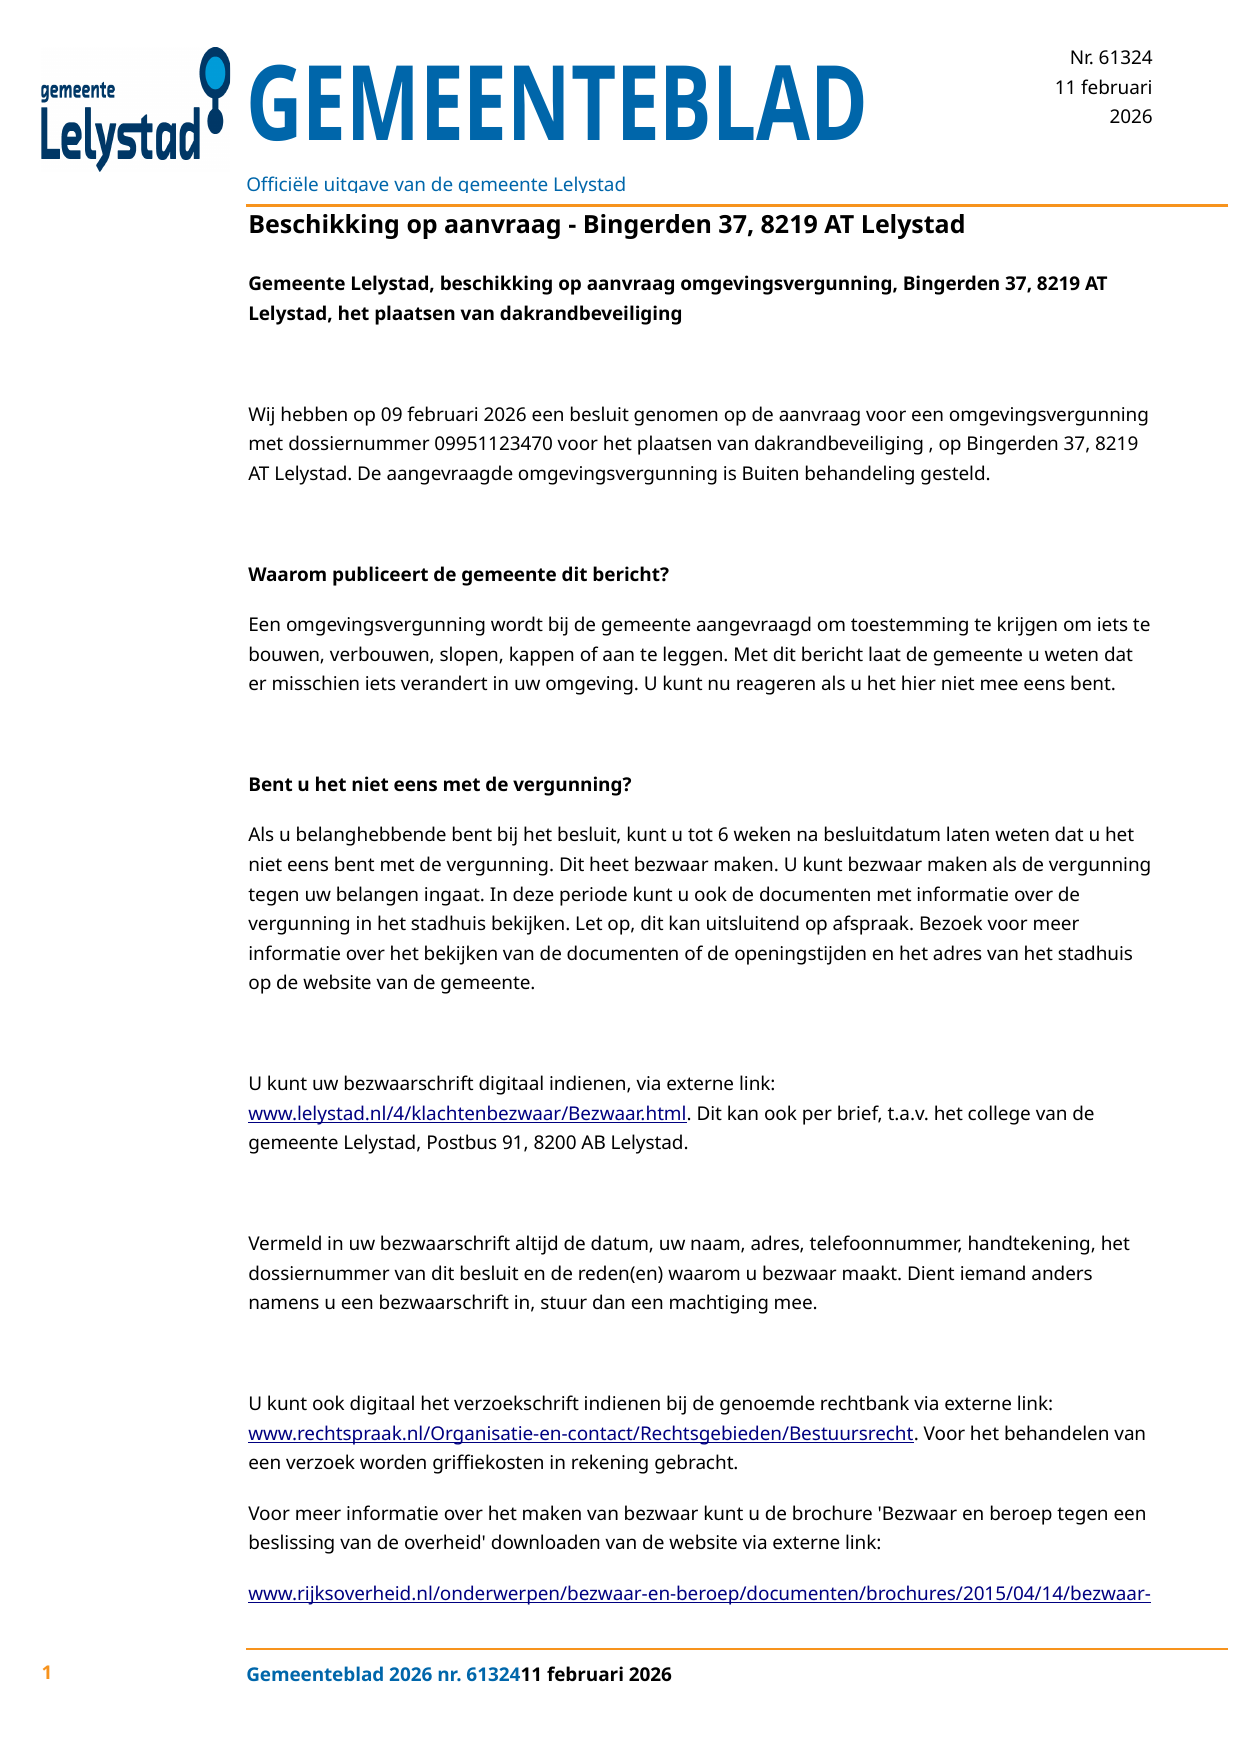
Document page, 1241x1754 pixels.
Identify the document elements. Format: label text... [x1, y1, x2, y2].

text Waarom publiceert de gemeente dit bericht? [248, 561, 1152, 586]
text Wij hebben op 09 februari 2026 een besluit genomen op de aanvraag voor een omgevingsvergunning met dossiernummer 09951123470 voor het plaatsen van dakrandbeveiliging , op Bingerden 37, 8219 AT Lelystad. De aangevraagde omgevingsvergunning is Buiten behandeling gesteld. [248, 401, 1152, 486]
text Bent u het niet eens met de vergunning? [248, 771, 1152, 797]
text Voor meer informatie over het maken van bezwaar kunt u de brochure 'Bezwaar en beroep tegen een beslissing van de overheid' downloaden van de website via externe link: [248, 1500, 1152, 1555]
text Als u belanghebbende bent bij het besluit, kunt u tot 6 weken na besluitdatum laten weten dat u het niet eens bent met de vergunning. Dit heet bezwaar maken. U kunt bezwaar maken als de vergunning tegen uw belangen ingaat. In deze periode kunt u ook de documenten met informatie over de vergunning in het stadhuis bekijken. Let op, dit kan uitsluitend op afspraak. Bezoek voor meer informatie over het bekijken van de documenten of de openingstijden en het adres van het stadhuis op de website van de gemeente. [248, 822, 1152, 995]
text Gemeente Lelystad, beschikking op aanvraag omgevingsvergunning, Bingerden 37, 8219 AT Lelystad, het plaatsen van dakrandbeveiliging [248, 270, 1152, 326]
picture [41, 47, 231, 172]
text Beschikking op aanvraag - Bingerden 37, 8219 AT Lelystad [248, 207, 1152, 241]
text U kunt uw bezwaarschrift digitaal indienen, via externe link: www.lelystad.nl/4/klachtenbezwaar/Bezwaar.html. Dit kan ook per brief, t.a.v. het college van de gemeente Lelystad, Postbus 91, 8200 AB Lelystad. [248, 1070, 1152, 1155]
text Vermeld in uw bezwaarschrift altijd de datum, uw naam, adres, telefoonnummer, handtekening, het dossiernummer van dit besluit en de reden(en) waarom u bezwaar maakt. Dient iemand anders namens u een bezwaarschrift in, stuur dan een machtiging mee. [248, 1230, 1152, 1315]
text U kunt ook digitaal het verzoekschrift indienen bij de genoemde rechtbank via externe link: www.rechtspraak.nl/Organisatie-en-contact/Rechtsgebieden/Bestuursrecht. Voor het behandelen van een verzoek worden griffiekosten in rekening gebracht. [248, 1390, 1152, 1475]
text Een omgevingsvergunning wordt bij de gemeente aangevraagd om toestemming te krijgen om iets te bouwen, verbouwen, slopen, kappen of aan te leggen. Met dit bericht laat de gemeente u weten dat er misschien iets verandert in uw omgeving. U kunt nu reageren als u het hier niet mee eens bent. [248, 611, 1152, 696]
text www.rijksoverheid.nl/onderwerpen/bezwaar-en-beroep/documenten/brochures/2015/04/14/bezwaar- [248, 1580, 1152, 1606]
